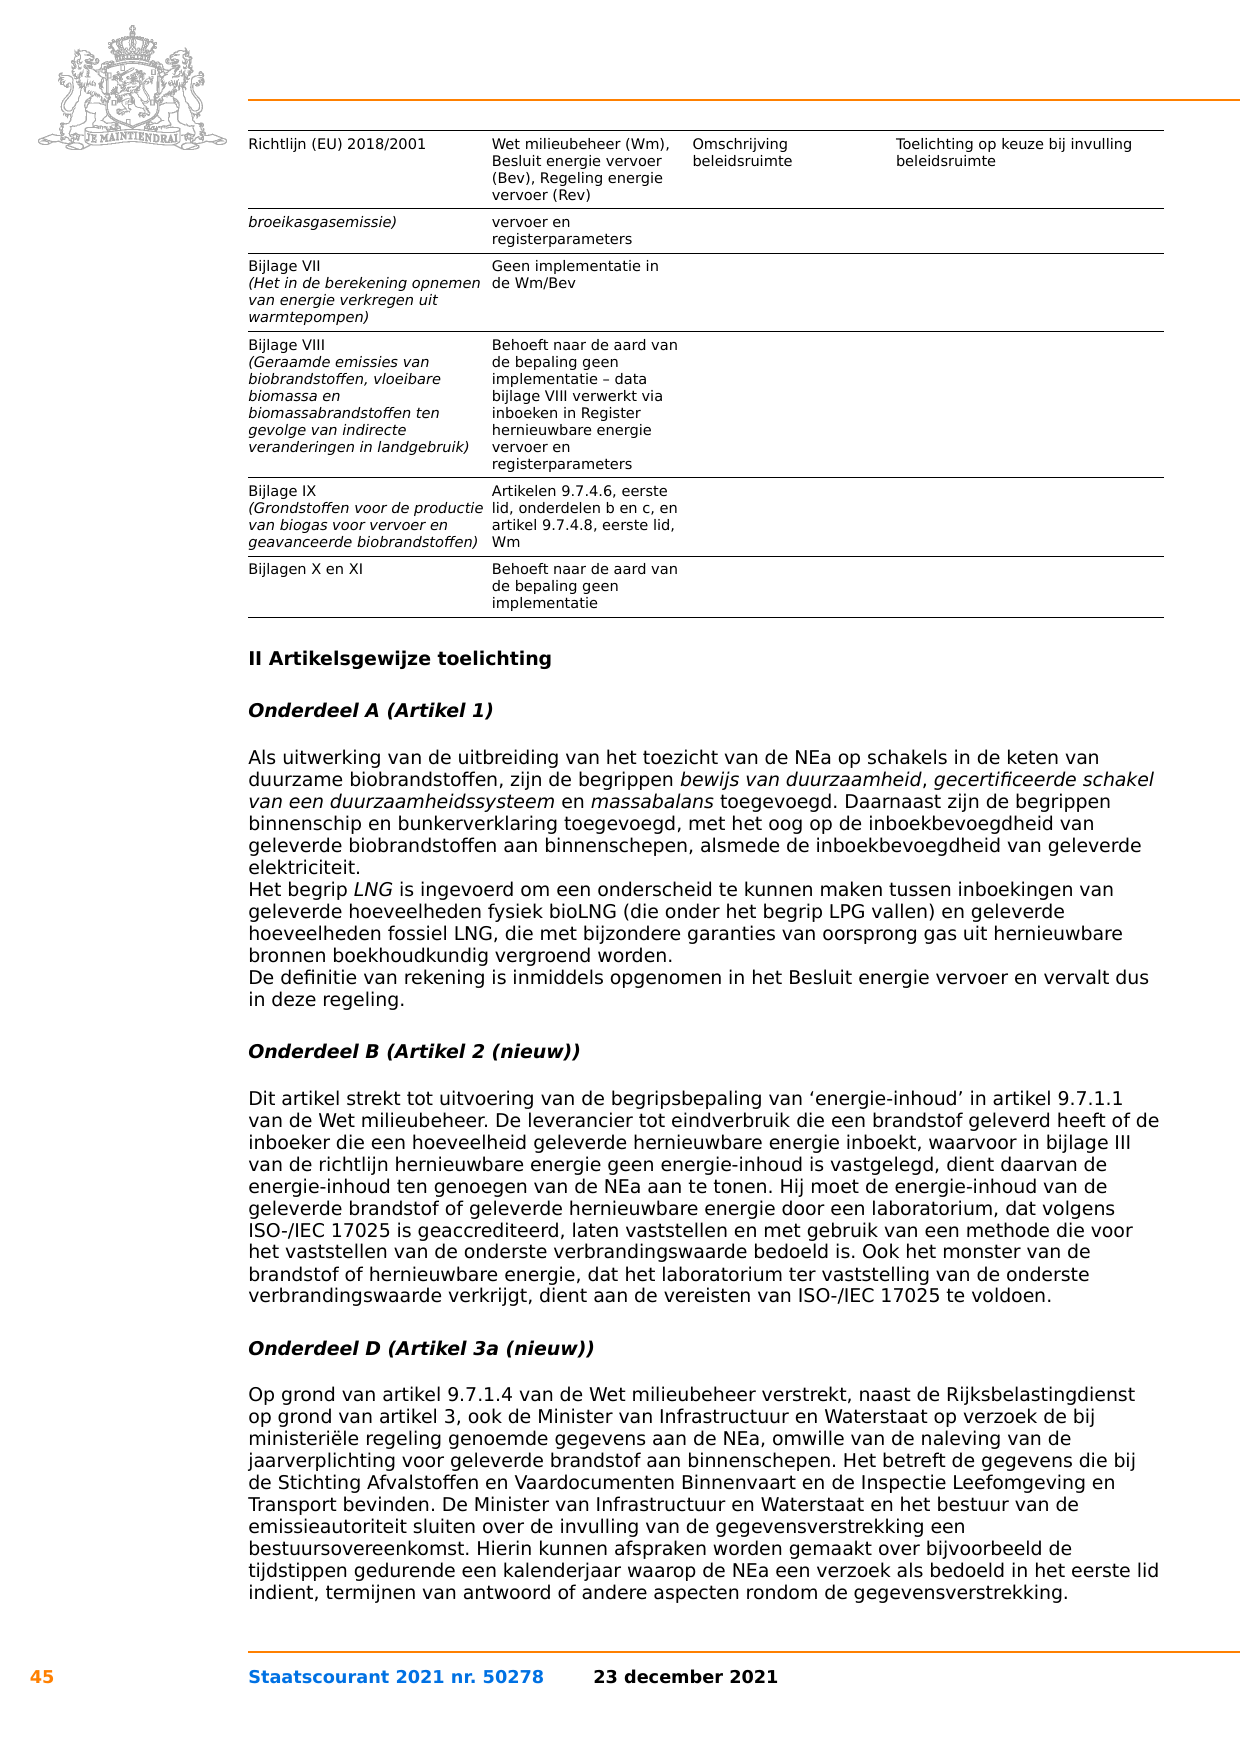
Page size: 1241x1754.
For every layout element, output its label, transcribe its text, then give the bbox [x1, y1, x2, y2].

table_cell [686, 209, 890, 253]
text Dit artikel strekt tot uitvoering van de begripsbepaling van ‘energie-inhoud’ in artikel 9.7.1.1 van de Wet milieubeheer. De leverancier tot eindverbruik die een brandstof geleverd heeft of de inboeker die een hoeveelheid geleverde hernieuwbare energie inboekt, waarvoor in bijlage III van de richtlijn hernieuwbare energie geen energie-inhoud is vastgelegd, dient daarvan de energie-inhoud ten genoegen van de NEa aan te tonen. Hij moet de energie-inhoud van de geleverde brandstof of geleverde hernieuwbare energie door een laboratorium, dat volgens ISO-/IEC 17025 is geaccrediteerd, laten vaststellen en met gebruik van een methode die voor het vaststellen van de onderste verbrandingswaarde bedoeld is. Ook het monster van de brandstof of hernieuwbare energie, dat het laboratorium ter vaststelling van de onderste verbrandingswaarde verkrijgt, dient aan de vereisten van ISO-/IEC 17025 te voldoen. [248, 1088, 1163, 1307]
table_cell [890, 254, 1163, 331]
text Het begrip LNG is ingevoerd om een onderscheid te kunnen maken tussen inboekingen van geleverde hoeveelheden fysiek bioLNG (die onder het begrip LPG vallen) en geleverde hoeveelheden fossiel LNG, die met bijzondere garanties van oorsprong gas uit hernieuwbare bronnen boekhoudkundig vergroend worden. [248, 879, 1163, 967]
subtitle Onderdeel A (Artikel 1) [248, 700, 1163, 722]
table_cell [890, 478, 1163, 556]
table_cell [686, 332, 890, 477]
table_header Omschrijving beleidsruimte [686, 131, 890, 208]
table_cell [890, 557, 1163, 617]
table_cell Behoeft naar de aard van de bepaling geen implementatie – data bijlage VIII verwerkt via inboeken in Register hernieuwbare energie vervoer en registerparameters [486, 332, 686, 477]
text De definitie van rekening is inmiddels opgenomen in het Besluit energie vervoer en vervalt dus in deze regeling. [248, 967, 1163, 1011]
table_header Richtlijn (EU) 2018/2001 [248, 131, 486, 208]
table_cell Artikelen 9.7.4.6, eerste lid, onderdelen b en c, en artikel 9.7.4.8, eerste lid, Wm [486, 478, 686, 556]
subtitle Onderdeel B (Artikel 2 (nieuw)) [248, 1041, 1163, 1063]
table_cell [890, 332, 1163, 477]
text Op grond van artikel 9.7.1.4 van de Wet milieubeheer verstrekt, naast de Rijksbelastingdienst op grond van artikel 3, ook de Minister van Infrastructuur en Waterstaat op verzoek de bij ministeriële regeling genoemde gegevens aan de NEa, omwille van de naleving van de jaarverplichting voor geleverde brandstof aan binnenschepen. Het betreft de gegevens die bij de Stichting Afvalstoffen en Vaardocumenten Binnenvaart en de Inspectie Leefomgeving en Transport bevinden. De Minister van Infrastructuur en Waterstaat en het bestuur van de emissieautoriteit sluiten over de invulling van de gegevensverstrekking een bestuursovereenkomst. Hierin kunnen afspraken worden gemaakt over bijvoorbeeld de tijdstippen gedurende een kalenderjaar waarop de NEa een verzoek als bedoeld in het eerste lid indient, termijnen van antwoord of andere aspecten rondom de gegevensverstrekking. [248, 1384, 1163, 1604]
table_cell Bijlage IX (Grondstoffen voor de productie van biogas voor vervoer en geavanceerde biobrandstoffen) [248, 478, 486, 556]
table_cell [890, 209, 1163, 253]
table_cell Geen implementatie in de Wm/Bev [486, 254, 686, 331]
table_header Wet milieubeheer (Wm), Besluit energie vervoer (Bev), Regeling energie vervoer (Rev) [486, 131, 686, 208]
table_cell Bijlagen X en XI [248, 557, 486, 617]
table_cell broeikasgasemissie) [248, 209, 486, 253]
picture [38, 25, 227, 150]
table_cell Bijlage VIII (Geraamde emissies van biobrandstoffen, vloeibare biomassa en biomassabrandstoffen ten gevolge van indirecte veranderingen in landgebruik) [248, 332, 486, 477]
table_cell [686, 254, 890, 331]
table_cell Behoeft naar de aard van de bepaling geen implementatie [486, 557, 686, 617]
table_cell [686, 478, 890, 556]
table_cell vervoer en registerparameters [486, 209, 686, 253]
table_cell [686, 557, 890, 617]
subtitle Onderdeel D (Artikel 3a (nieuw)) [248, 1337, 1163, 1359]
table_header Toelichting op keuze bij invulling beleidsruimte [890, 131, 1163, 208]
subtitle II Artikelsgewijze toelichting [248, 648, 1163, 670]
text Als uitwerking van de uitbreiding van het toezicht van de NEa op schakels in de keten van duurzame biobrandstoffen, zijn de begrippen bewijs van duurzaamheid, gecertificeerde schakel van een duurzaamheidssysteem en massabalans toegevoegd. Daarnaast zijn de begrippen binnenschip en bunkerverklaring toegevoegd, met het oog op de inboekbevoegdheid van geleverde biobrandstoffen aan binnenschepen, alsmede de inboekbevoegdheid van geleverde elektriciteit. [248, 747, 1163, 879]
table_cell Bijlage VII (Het in de berekening opnemen van energie verkregen uit warmtepompen) [248, 254, 486, 331]
